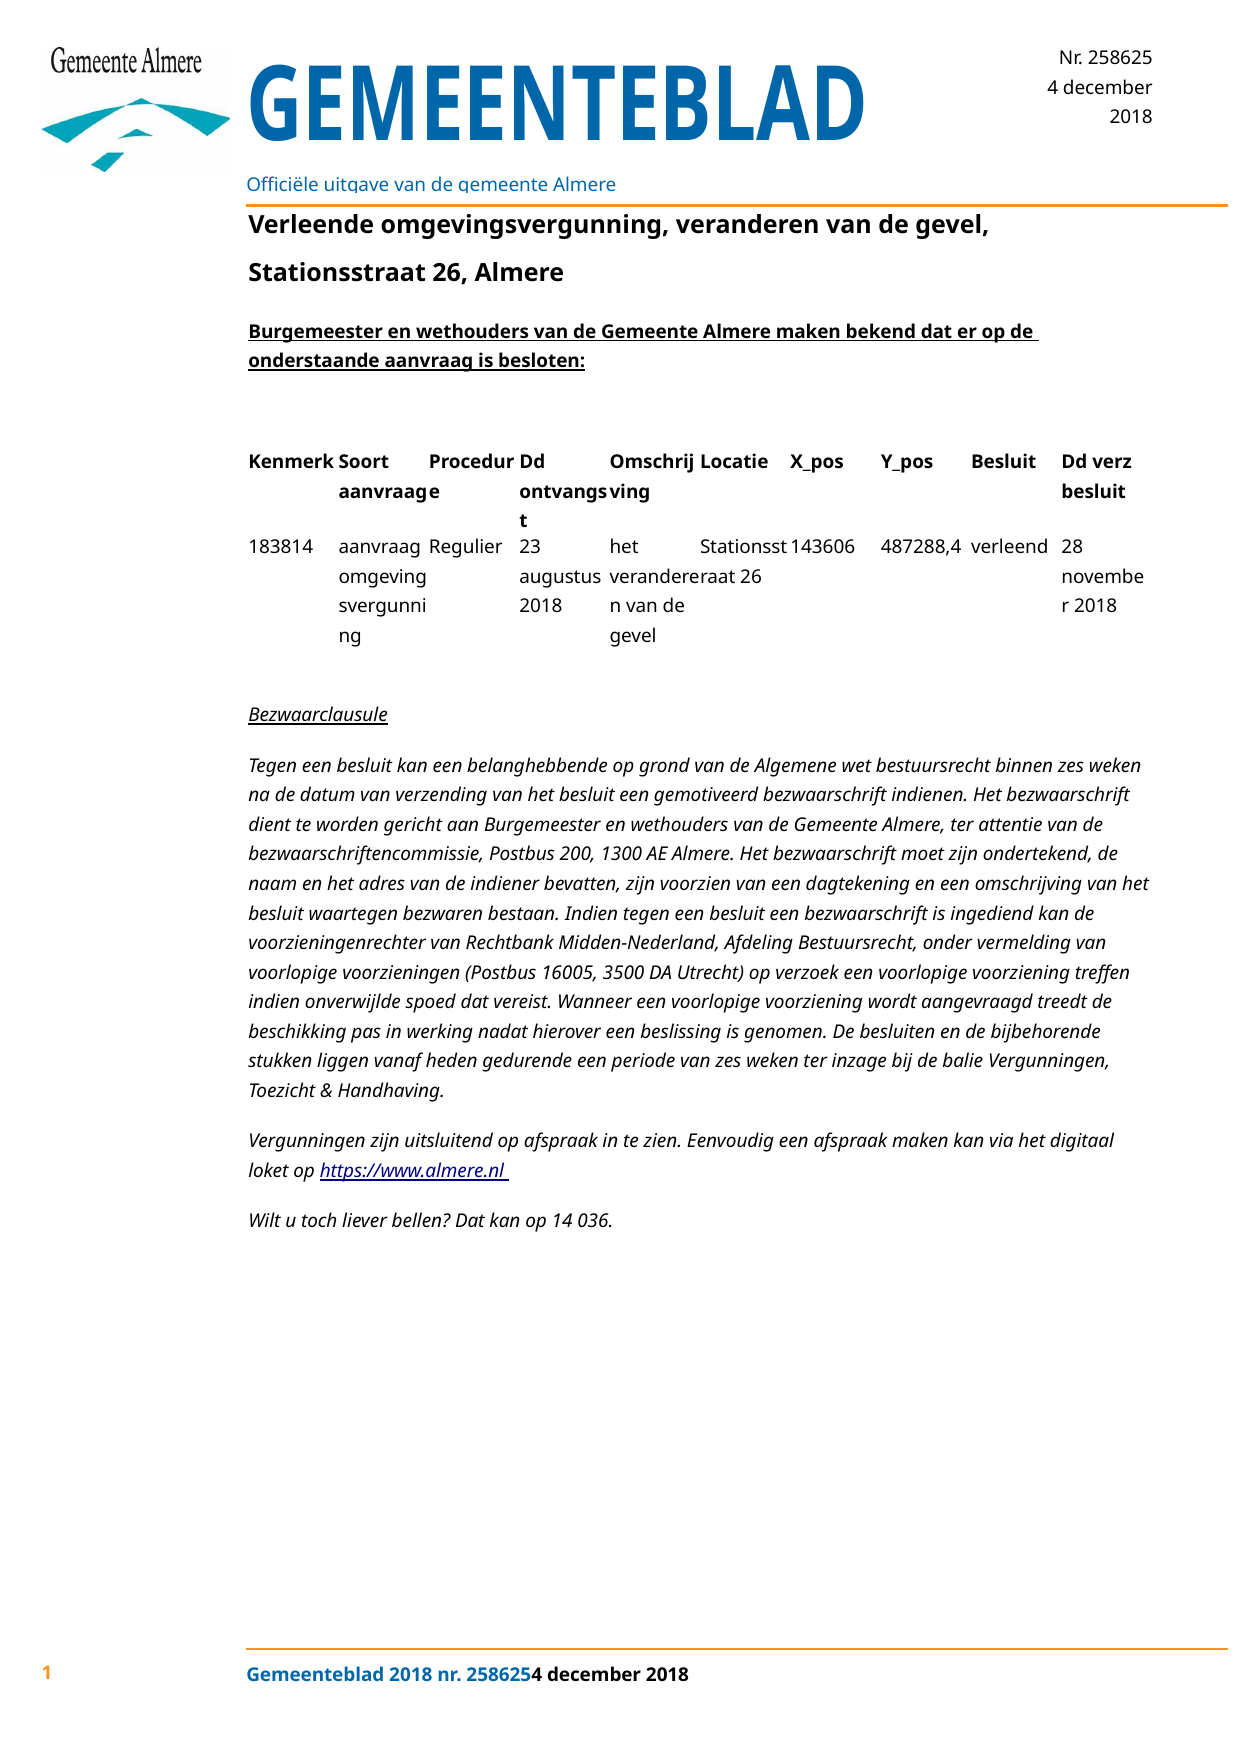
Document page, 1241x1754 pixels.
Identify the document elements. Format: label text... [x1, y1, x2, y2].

text Vergunningen zijn uitsluitend op afspraak in te zien. Eenvoudig een afspraak maken kan via het digitaal loket op https://www.almere.nl [248, 1128, 1152, 1183]
table_cell verleend [971, 533, 1061, 648]
picture [41, 47, 231, 172]
table_cell 28 november 2018 [1061, 533, 1152, 648]
table_cell het veranderen van de gevel [609, 533, 700, 648]
table_cell 183814 [248, 533, 338, 648]
text Tegen een besluit kan een belanghebbende op grond van de Algemene wet bestuursrecht binnen zes weken na de datum van verzending van het besluit een gemotiveerd bezwaarschrift indienen. Het bezwaarschrift dient te worden gericht aan Burgemeester en wethouders van de Gemeente Almere, ter attentie van de bezwaarschriftencommissie, Postbus 200, 1300 AE Almere. Het bezwaarschrift moet zijn ondertekend, de naam en het adres van de indiener bevatten, zijn voorzien van een dagtekening en een omschrijving van het besluit waartegen bezwaren bestaan. Indien tegen een besluit een bezwaarschrift is ingediend kan de voorzieningenrechter van Rechtbank Midden-Nederland, Afdeling Bestuursrecht, onder vermelding van voorlopige voorzieningen (Postbus 16005, 3500 DA Utrecht) op verzoek een voorlopige voorziening treffen indien onverwijlde spoed dat vereist. Wanneer een voorlopige voorziening wordt aangevraagd treedt de beschikking pas in werking nadat hierover een beslissing is genomen. De besluiten en de bijbehorende stukken liggen vanaf heden gedurende een periode van zes weken ter inzage bij de balie Vergunningen, Toezicht & Handhaving. [248, 752, 1152, 1103]
table_header Procedure [429, 449, 519, 533]
table_header Locatie [700, 449, 790, 533]
table_cell 23 augustus 2018 [519, 533, 609, 648]
table_header Y_pos [881, 449, 971, 533]
table_cell 143606 [790, 533, 881, 648]
table_cell aanvraag omgevingsvergunning [338, 533, 429, 648]
table_header Soort aanvraag [338, 449, 429, 533]
table_cell Stationsstraat 26 [700, 533, 790, 648]
table_header Dd verz besluit [1061, 449, 1152, 533]
text Verleende omgevingsvergunning, veranderen van de gevel, Stationsstraat 26, Almere [248, 207, 1152, 288]
table_cell 487288,4 [881, 533, 971, 648]
table_header X_pos [790, 449, 881, 533]
table_header Besluit [971, 449, 1061, 533]
table_header Dd ontvangst [519, 449, 609, 533]
table_cell Regulier [429, 533, 519, 648]
text Bezwaarclausule [248, 701, 1152, 727]
table_header Kenmerk [248, 449, 338, 533]
table_header Omschrijving [609, 449, 700, 533]
text Wilt u toch liever bellen? Dat kan op 14 036. [248, 1208, 1152, 1233]
text Burgemeester en wethouders van de Gemeente Almere maken bekend dat er op de onderstaande aanvraag is besloten: [248, 318, 1152, 373]
